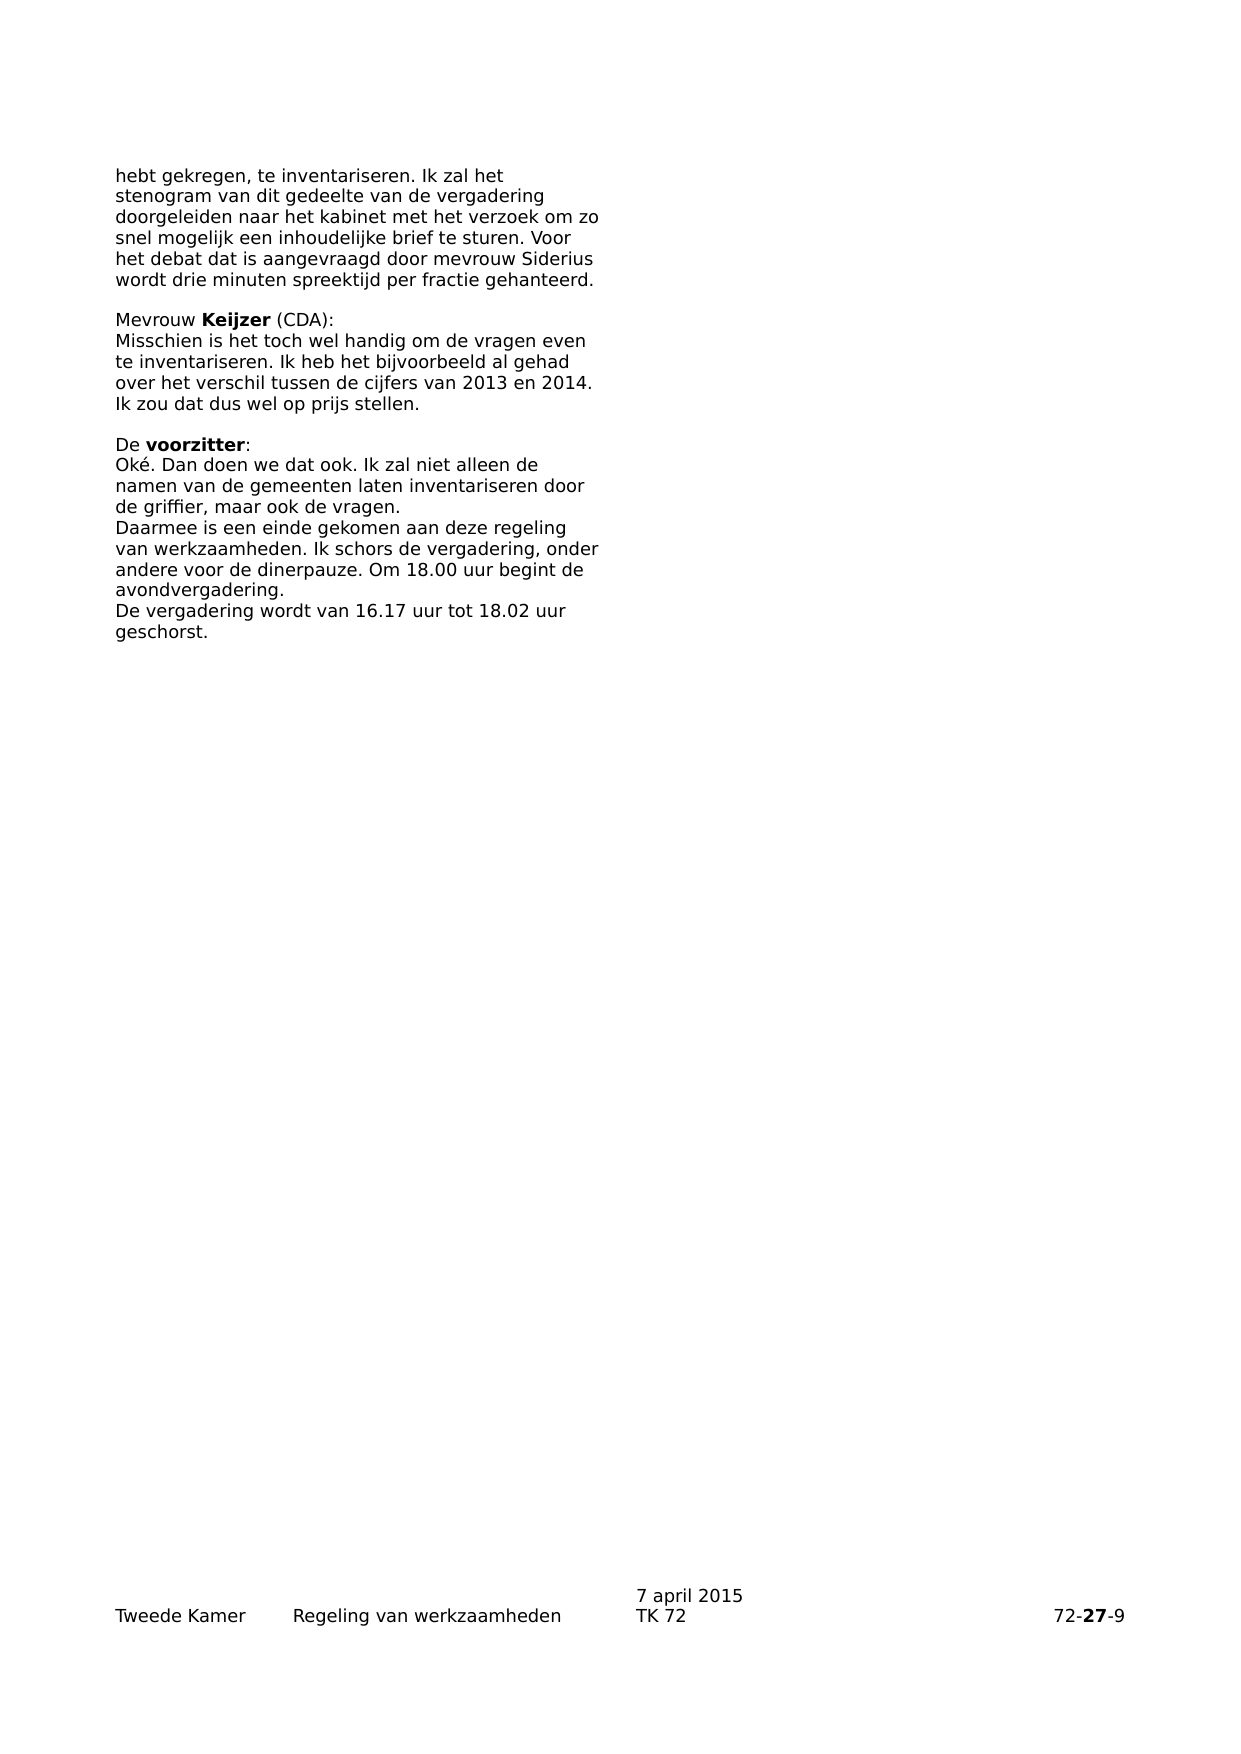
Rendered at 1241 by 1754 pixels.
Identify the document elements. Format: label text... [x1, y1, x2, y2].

text Daarmee is een einde gekomen aan deze regeling van werkzaamheden. Ik schors de vergadering, onder andere voor de dinerpauze. Om 18.00 uur begint de avondvergadering. [115, 518, 605, 601]
text De vergadering wordt van 16.17 uur tot 18.02 uur geschorst. [115, 601, 605, 643]
text Mevrouw Keijzer (CDA): [115, 310, 605, 331]
text Misschien is het toch wel handig om de vragen even te inventariseren. Ik heb het bijvoorbeeld al gehad over het verschil tussen de cijfers van 2013 en 2014. Ik zou dat dus wel op prijs stellen. [115, 331, 605, 414]
text Oké. Dan doen we dat ook. Ik zal niet alleen de namen van de gemeenten laten inventariseren door de griffier, maar ook de vragen. [115, 455, 605, 518]
text hebt gekregen, te inventariseren. Ik zal het stenogram van dit gedeelte van de vergadering doorgeleiden naar het kabinet met het verzoek om zo snel mogelijk een inhoudelijke brief te sturen. Voor het debat dat is aangevraagd door mevrouw Siderius wordt drie minuten spreektijd per fractie gehanteerd. [115, 165, 605, 290]
text De voorzitter: [115, 434, 605, 455]
